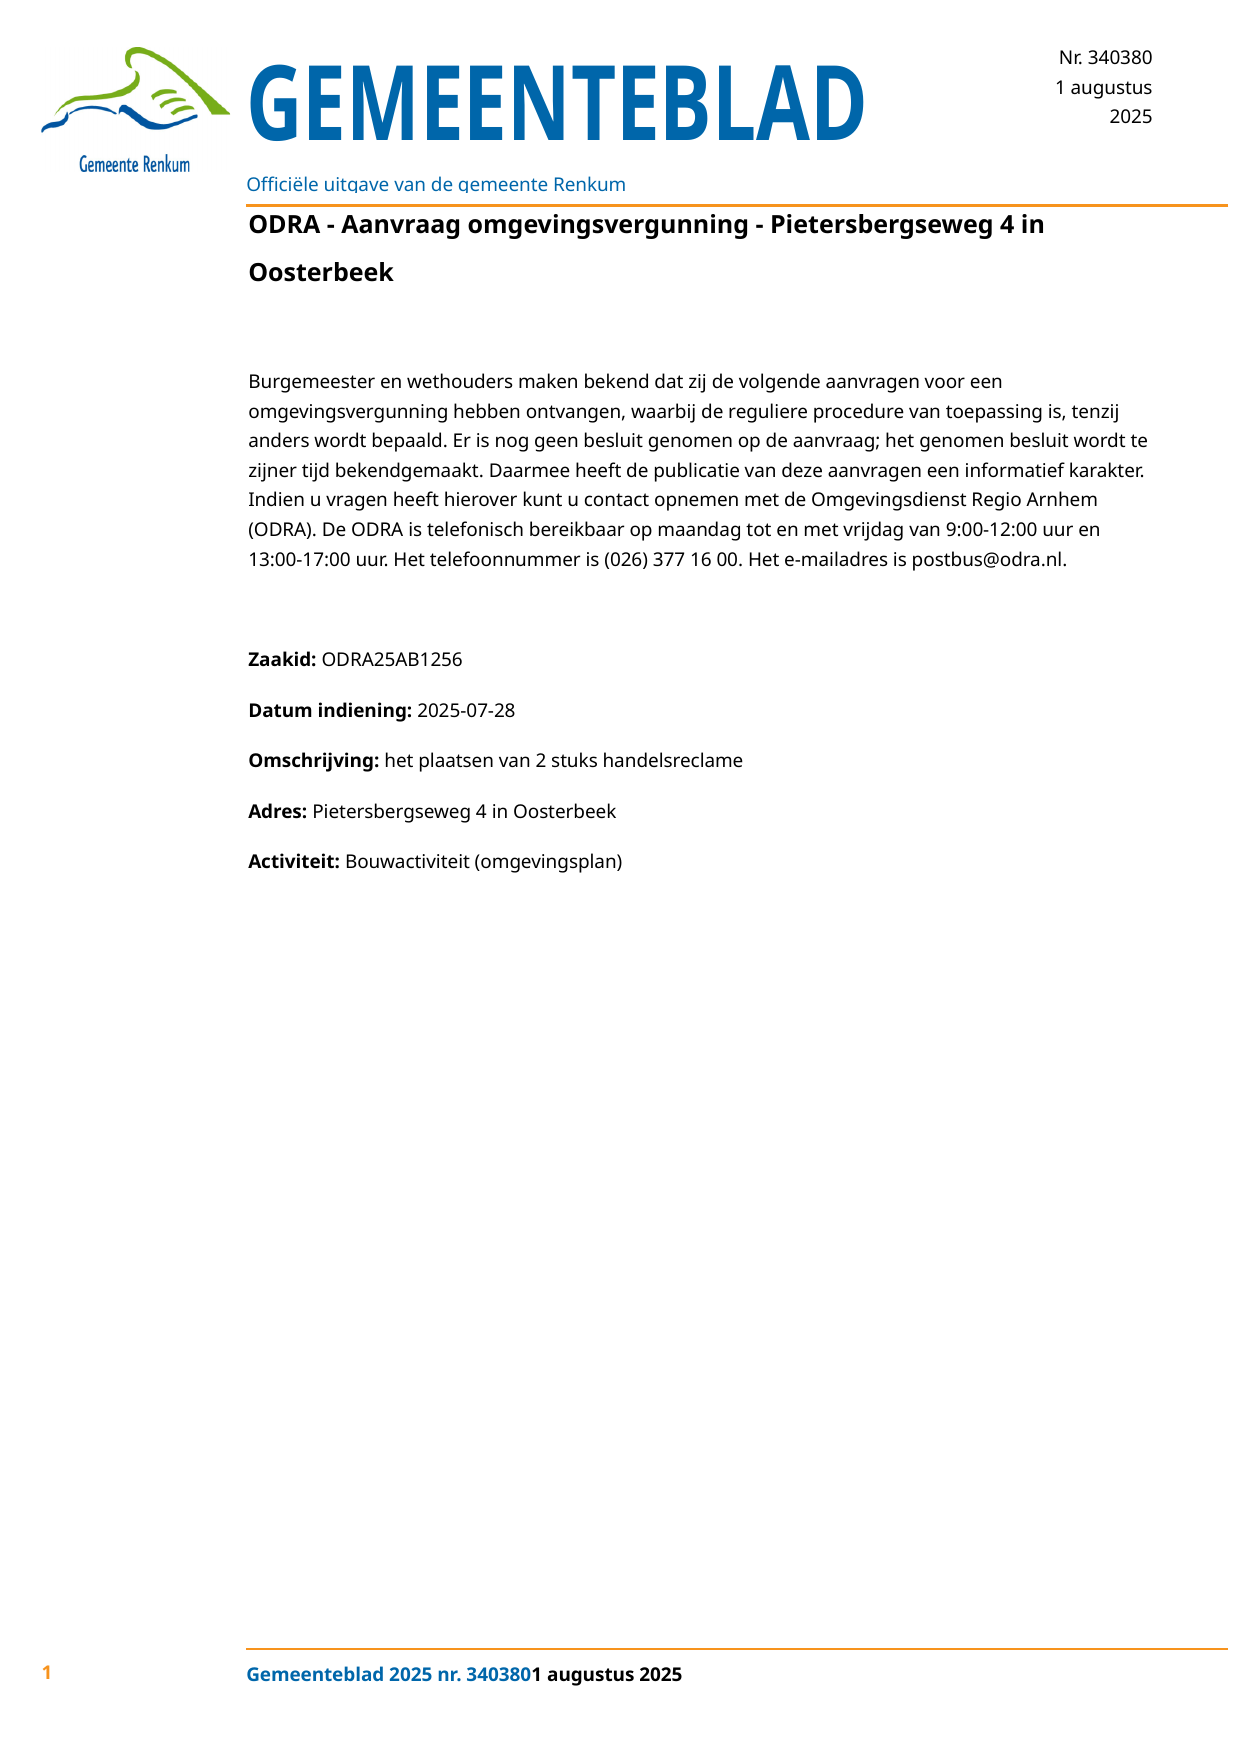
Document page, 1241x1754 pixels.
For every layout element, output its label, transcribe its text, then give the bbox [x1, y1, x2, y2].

picture [41, 47, 231, 172]
text Activiteit: Bouwactiviteit (omgevingsplan) [248, 848, 1152, 874]
text Zaakid: ODRA25AB1256 [248, 647, 1152, 672]
text Omschrijving: het plaatsen van 2 stuks handelsreclame [248, 747, 1152, 773]
text Datum indiening: 2025-07-28 [248, 697, 1152, 723]
text ODRA - Aanvraag omgevingsvergunning - Pietersbergseweg 4 in Oosterbeek [248, 207, 1152, 288]
text Burgemeester en wethouders maken bekend dat zij de volgende aanvragen voor een omgevingsvergunning hebben ontvangen, waarbij de reguliere procedure van toepassing is, tenzij anders wordt bepaald. Er is nog geen besluit genomen op de aanvraag; het genomen besluit wordt te zijner tijd bekendgemaakt. Daarmee heeft de publicatie van deze aanvragen een informatief karakter. Indien u vragen heeft hierover kunt u contact opnemen met de Omgevingsdienst Regio Arnhem (ODRA). De ODRA is telefonisch bereikbaar op maandag tot en met vrijdag van 9:00-12:00 uur en 13:00-17:00 uur. Het telefoonnummer is (026) 377 16 00. Het e-mailadres is postbus@odra.nl. [248, 368, 1152, 572]
text Adres: Pietersbergseweg 4 in Oosterbeek [248, 798, 1152, 824]
